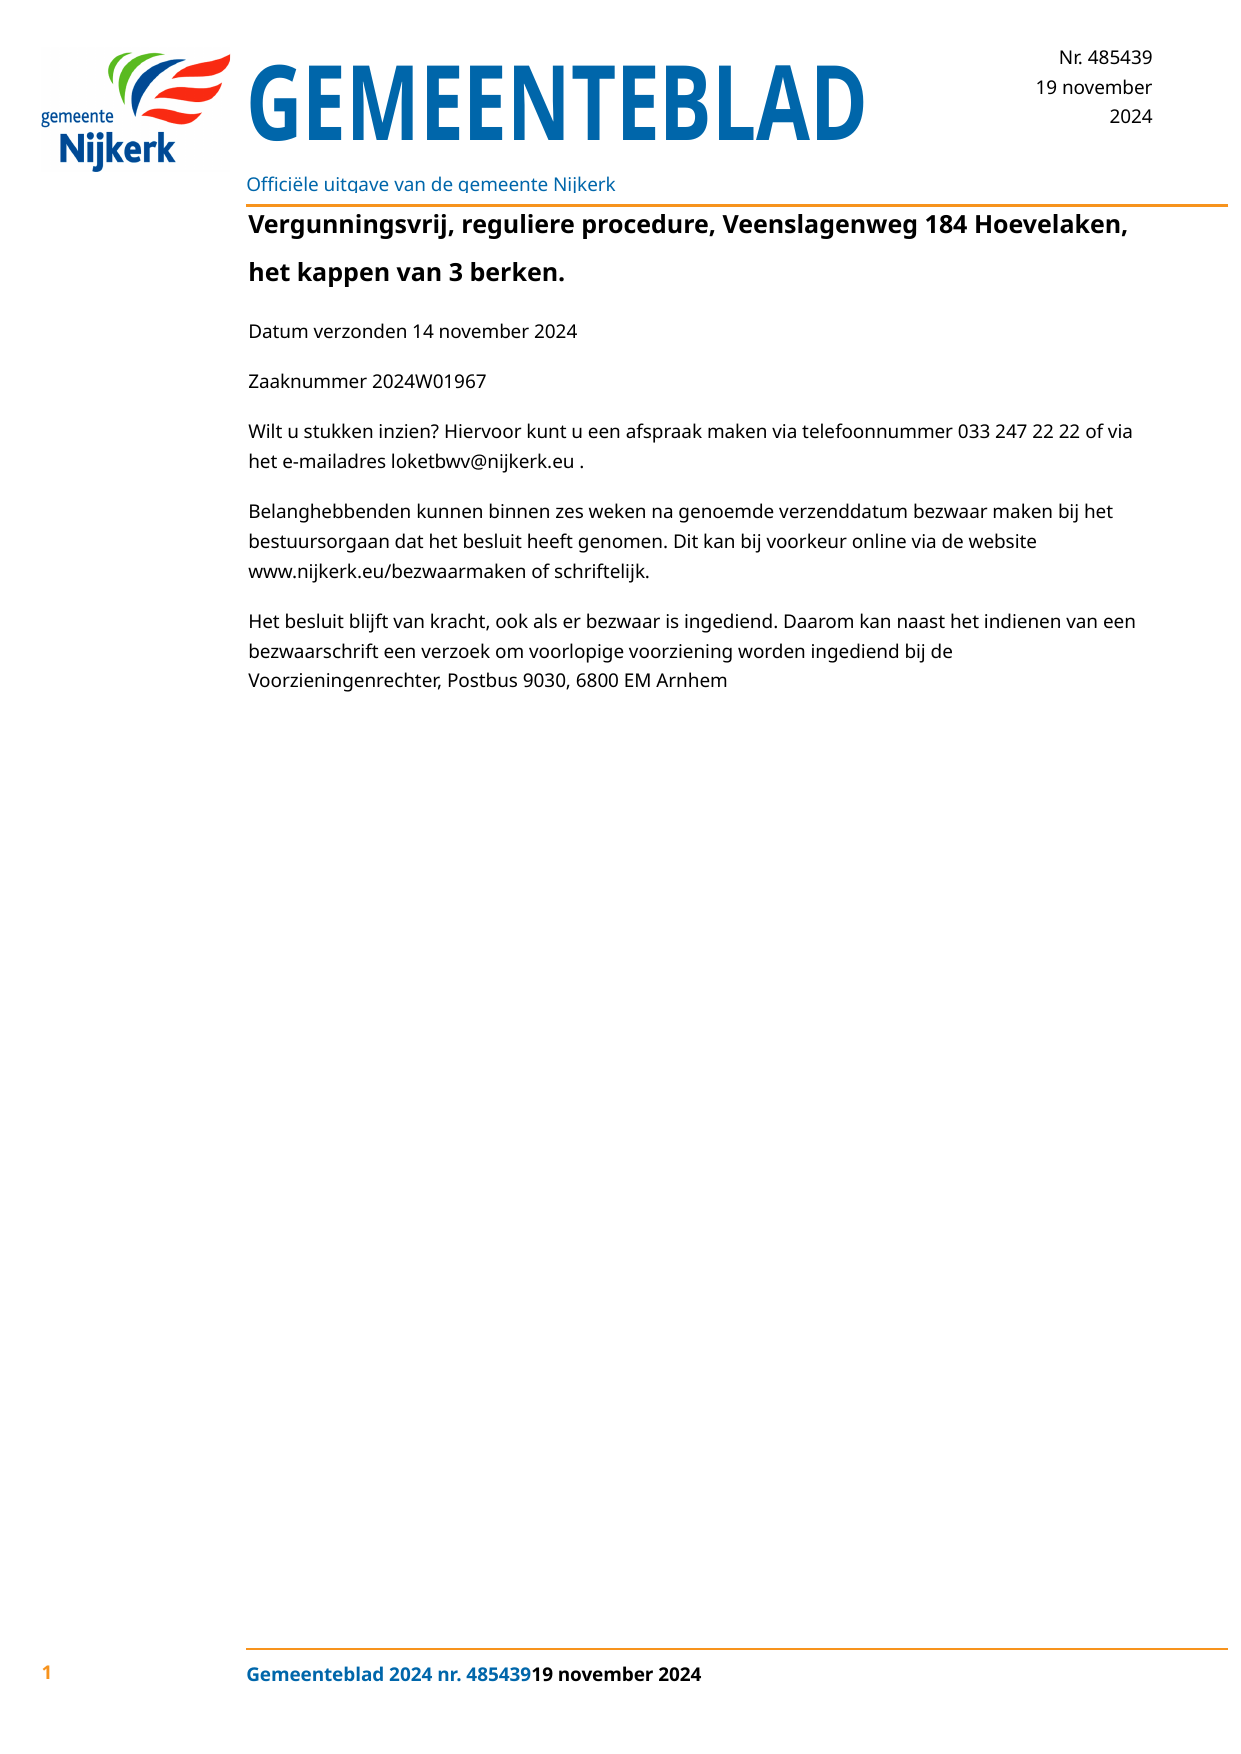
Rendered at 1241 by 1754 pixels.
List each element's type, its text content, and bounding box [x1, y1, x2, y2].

text Zaaknummer 2024W01967 [248, 368, 1152, 394]
text Vergunningsvrij, reguliere procedure, Veenslagenweg 184 Hoevelaken, het kappen van 3 berken. [248, 207, 1152, 288]
text Datum verzonden 14 november 2024 [248, 318, 1152, 344]
picture [41, 47, 231, 172]
text Belanghebbenden kunnen binnen zes weken na genoemde verzenddatum bezwaar maken bij het bestuursorgaan dat het besluit heeft genomen. Dit kan bij voorkeur online via de website www.nijkerk.eu/bezwaarmaken of schriftelijk. [248, 499, 1152, 584]
text Het besluit blijft van kracht, ook als er bezwaar is ingediend. Daarom kan naast het indienen van een bezwaarschrift een verzoek om voorlopige voorziening worden ingediend bij de Voorzieningenrechter, Postbus 9030, 6800 EM Arnhem [248, 608, 1152, 693]
text Wilt u stukken inzien? Hiervoor kunt u een afspraak maken via telefoonnummer 033 247 22 22 of via het e-mailadres loketbwv@nijkerk.eu . [248, 419, 1152, 474]
